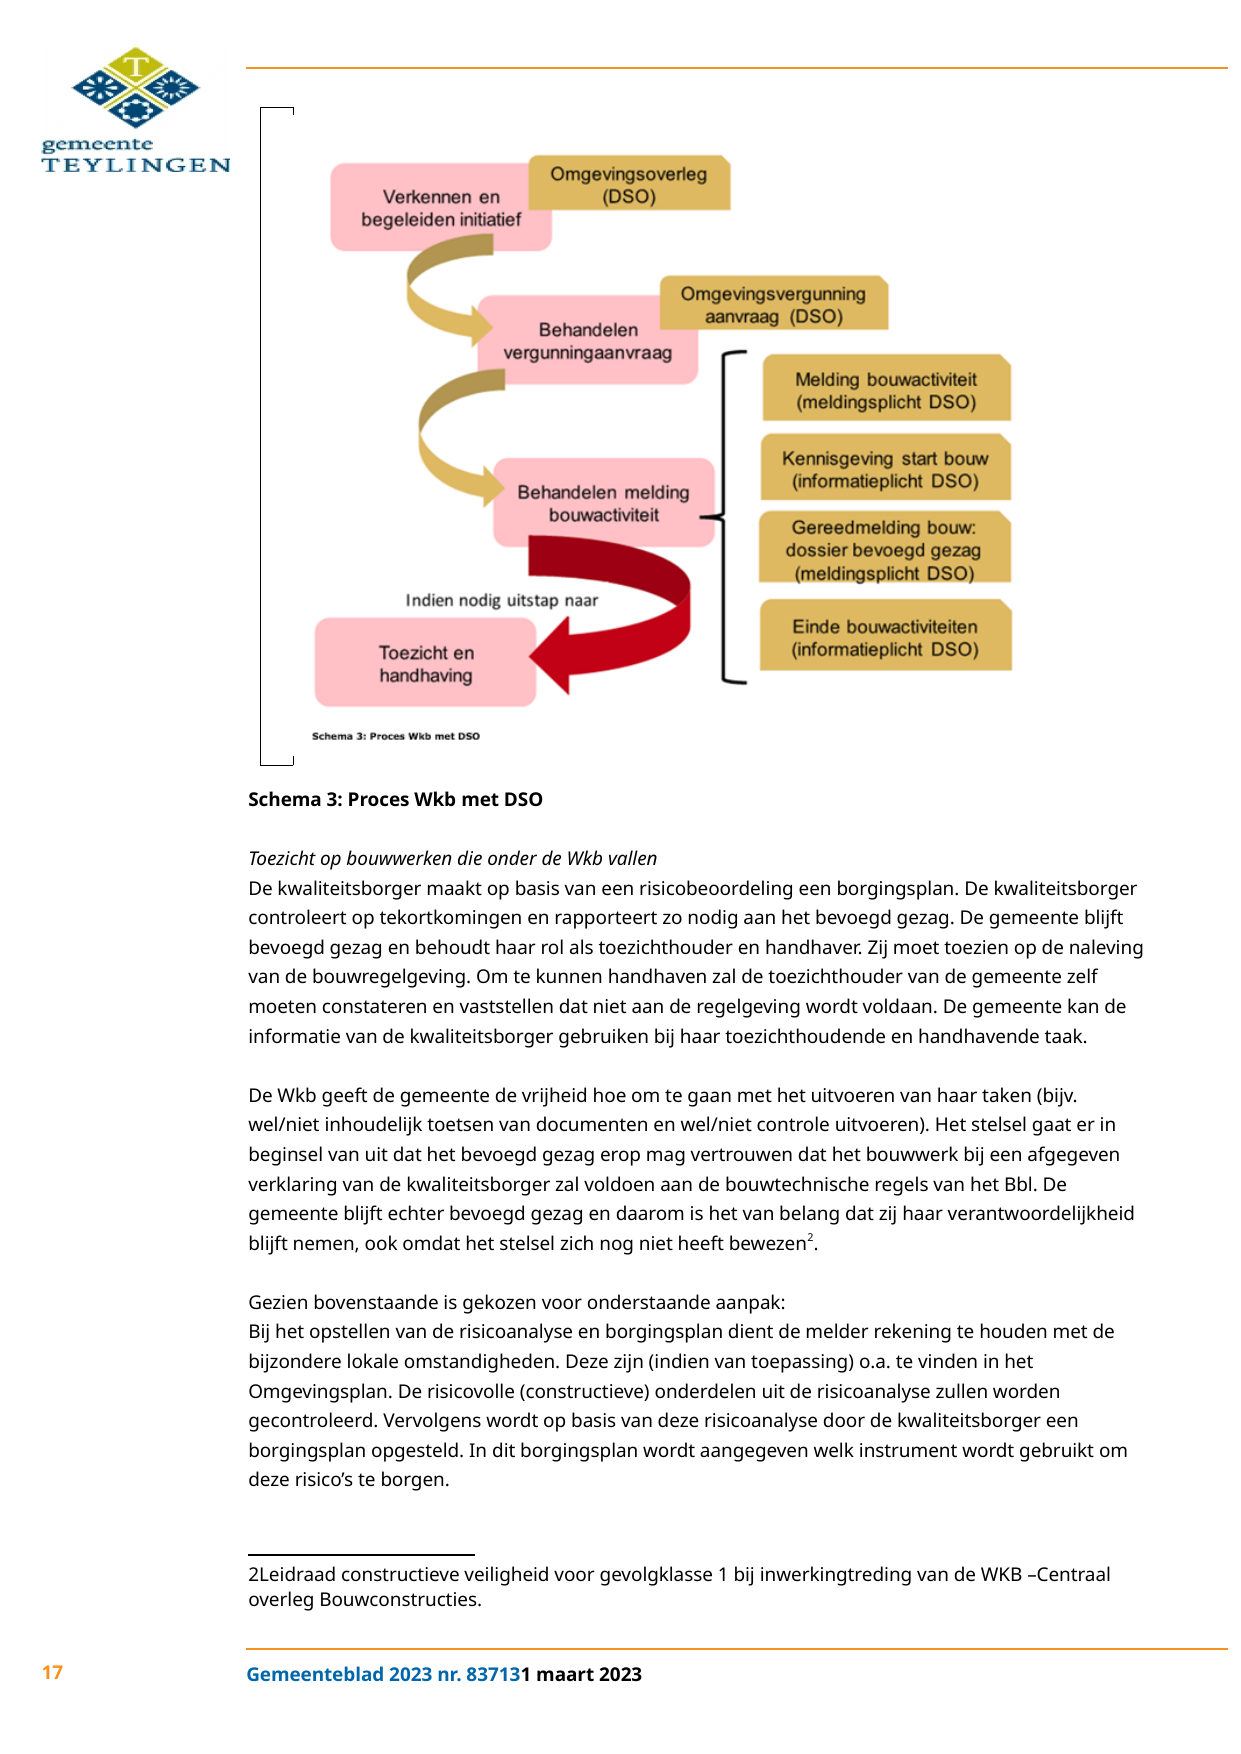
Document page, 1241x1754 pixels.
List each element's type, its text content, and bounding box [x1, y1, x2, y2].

text De kwaliteitsborger maakt op basis van een risicobeoordeling een borgingsplan. De kwaliteitsborger controleert op tekortkomingen en rapporteert zo nodig aan het bevoegd gezag. De gemeente blijft bevoegd gezag en behoudt haar rol als toezichthouder en handhaver. Zij moet toezien op de naleving van de bouwregelgeving. Om te kunnen handhaven zal de toezichthouder van de gemeente zelf moeten constateren en vaststellen dat niet aan de regelgeving wordt voldaan. De gemeente kan de informatie van de kwaliteitsborger gebruiken bij haar toezichthoudende en handhavende taak. [248, 875, 1152, 1048]
text Gezien bovenstaande is gekozen voor onderstaande aanpak: [248, 1289, 1152, 1315]
picture [268, 115, 1037, 756]
picture [41, 47, 231, 172]
text Bij het opstellen van de risicoanalyse en borgingsplan dient de melder rekening te houden met de bijzondere lokale omstandigheden. Deze zijn (indien van toepassing) o.a. te vinden in het Omgevingsplan. De risicovolle (constructieve) onderdelen uit de risicoanalyse zullen worden gecontroleerd. Vervolgens wordt op basis van deze risicoanalyse door de kwaliteitsborger een borgingsplan opgesteld. In dit borgingsplan wordt aangegeven welk instrument wordt gebruikt om deze risico’s te borgen. [248, 1319, 1152, 1492]
text De Wkb geeft de gemeente de vrijheid hoe om te gaan met het uitvoeren van haar taken (bijv. wel/niet inhoudelijk toetsen van documenten en wel/niet controle uitvoeren). Het stelsel gaat er in beginsel van uit dat het bevoegd gezag erop mag vertrouwen dat het bouwwerk bij een afgegeven verklaring van de kwaliteitsborger zal voldoen aan de bouwtechnische regels van het Bbl. De gemeente blijft echter bevoegd gezag en daarom is het van belang dat zij haar verantwoordelijkheid blijft nemen, ook omdat het stelsel zich nog niet heeft bewezen. [248, 1082, 1152, 1256]
text Toezicht op bouwwerken die onder de Wkb vallen [248, 845, 1152, 871]
text Schema 3: Proces Wkb met DSO [248, 786, 1152, 812]
text Leidraad constructieve veiligheid voor gevolgklasse 1 bij inwerkingtreding van de WKB –Centraal overleg Bouwconstructies. [248, 1561, 1152, 1612]
